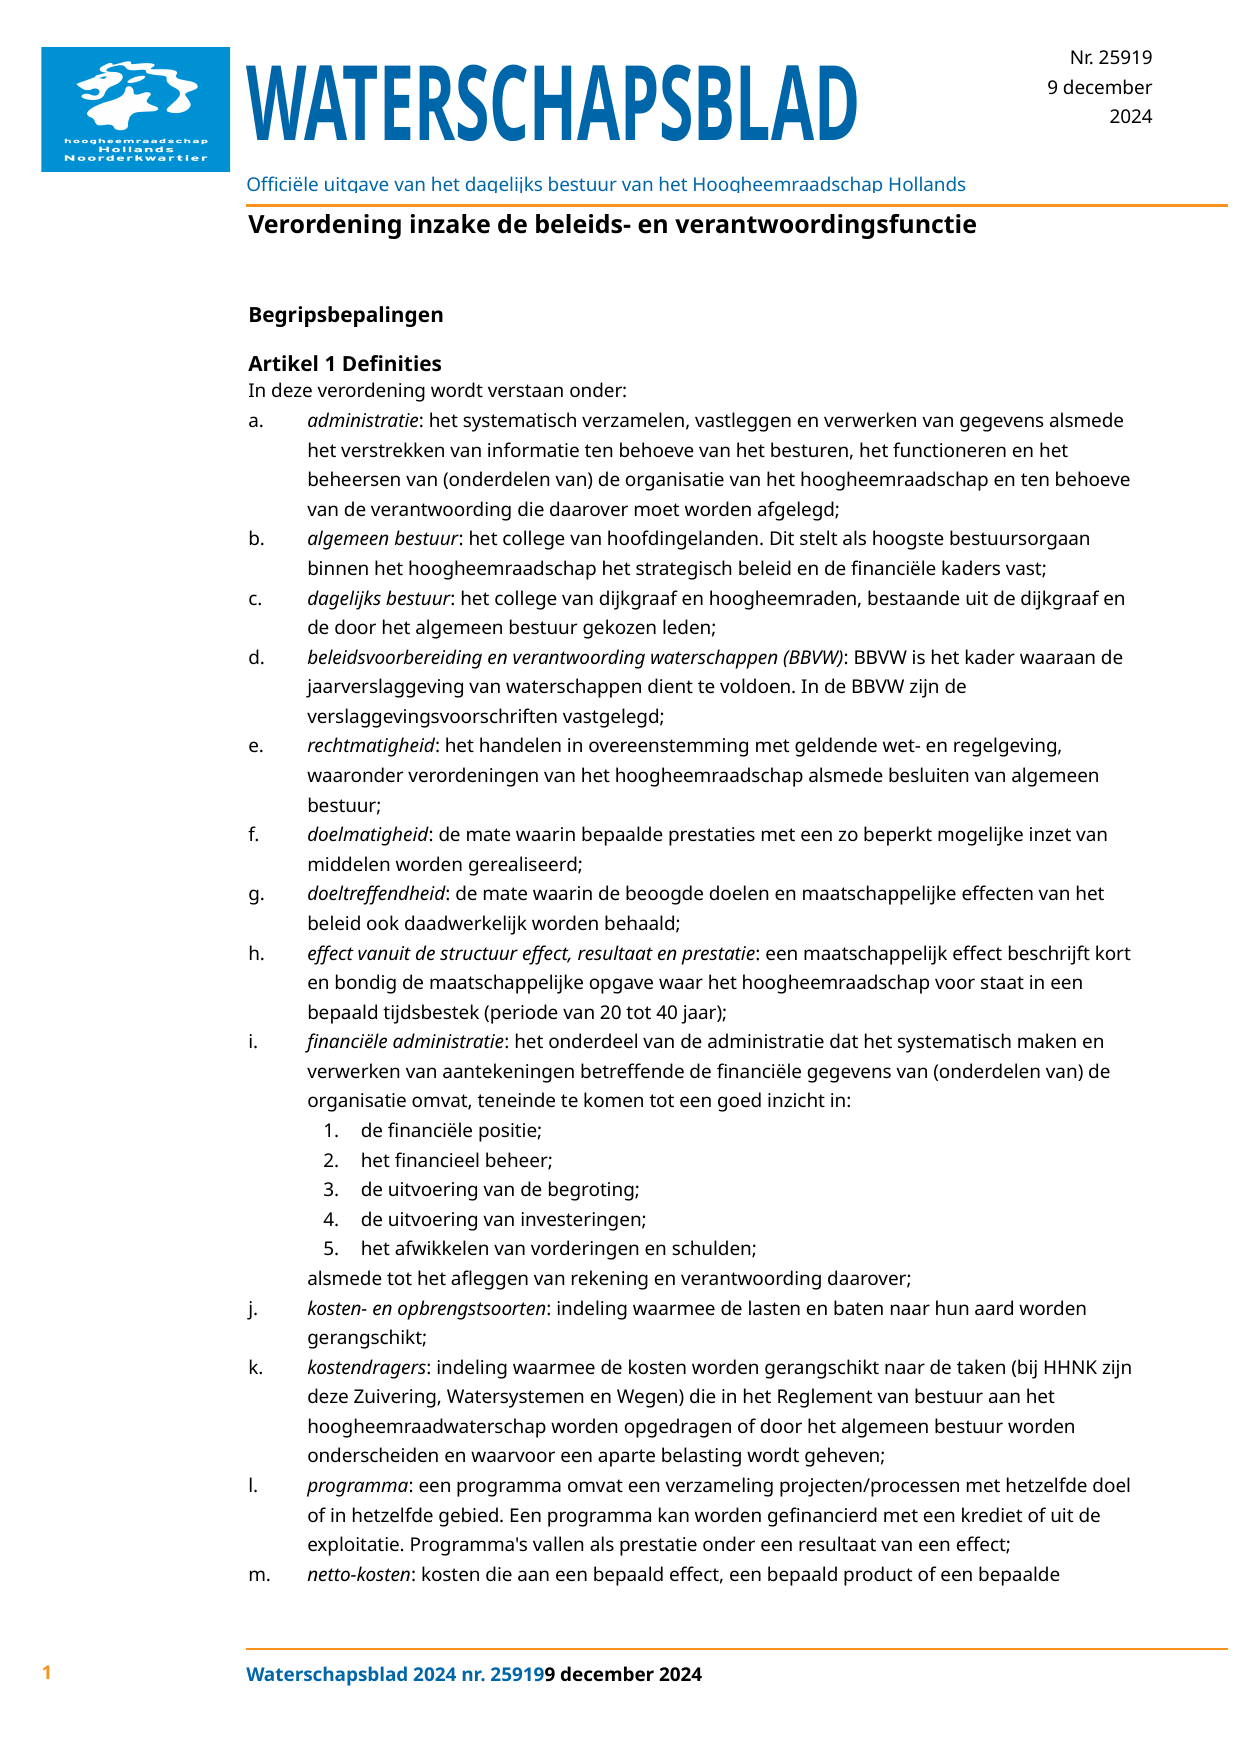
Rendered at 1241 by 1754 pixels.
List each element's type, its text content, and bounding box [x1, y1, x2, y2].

list algemeen bestuur: het college van hoofdingelanden. Dit stelt als hoogste bestuursorgaan binnen het hoogheemraadschap het strategisch beleid en de financiële kaders vast; [248, 526, 1152, 581]
list kostendragers: indeling waarmee de kosten worden gerangschikt naar de taken (bij HHNK zijn deze Zuivering, Watersystemen en Wegen) die in het Reglement van bestuur aan het hoogheemraadwaterschap worden opgedragen of door het algemeen bestuur worden onderscheiden en waarvoor een aparte belasting wordt geheven; [248, 1354, 1152, 1468]
list beleidsvoorbereiding en verantwoording waterschappen (BBVW): BBVW is het kader waaraan de jaarverslaggeving van waterschappen dient te voldoen. In de BBVW zijn de verslaggevingsvoorschriften vastgelegd; [248, 644, 1152, 729]
list effect vanuit de structuur effect, resultaat en prestatie: een maatschappelijk effect beschrijft kort en bondig de maatschappelijke opgave waar het hoogheemraadschap voor staat in een bepaald tijdsbestek (periode van 20 tot 40 jaar); [248, 940, 1152, 1024]
picture [129, 76, 144, 82]
list administratie: het systematisch verzamelen, vastleggen en verwerken van gegevens alsmede het verstrekken van informatie ten behoeve van het besturen, het functioneren en het beheersen van (onderdelen van) de organisatie van het hoogheemraadschap en ten behoeve van de verantwoording die daarover moet worden afgelegd; [248, 407, 1152, 522]
list de uitvoering van de begroting; [323, 1176, 1152, 1202]
picture [78, 64, 122, 99]
picture [118, 62, 197, 112]
list doeltreffendheid: de mate waarin de beoogde doelen en maatschappelijke effecten van het beleid ook daadwerkelijk worden behaald; [248, 881, 1152, 936]
list alsmede tot het afleggen van rekening en verantwoording daarover; [248, 1265, 1152, 1291]
list programma: een programma omvat een verzameling projecten/processen met hetzelfde doel of in hetzelfde gebied. Een programma kan worden gefinancierd met een krediet of uit de exploitatie. Programma's vallen als prestatie onder een resultaat van een effect; [248, 1472, 1152, 1557]
list rechtmatigheid: het handelen in overeenstemming met geldende wet- en regelgeving, waaronder verordeningen van het hoogheemraadschap alsmede besluiten van algemeen bestuur; [248, 733, 1152, 817]
list de uitvoering van investeringen; [323, 1206, 1152, 1232]
list financiële administratie: het onderdeel van de administratie dat het systematisch maken en verwerken van aantekeningen betreffende de financiële gegevens van (onderdelen van) de organisatie omvat, teneinde te komen tot een goed inzicht in: [248, 1028, 1152, 1113]
text Artikel 1 Definities [248, 349, 1152, 378]
list de financiële positie; [323, 1117, 1152, 1143]
text Begripsbepalingen [248, 300, 1152, 328]
list kosten- en opbrengstsoorten: indeling waarmee de lasten en baten naar hun aard worden gerangschikt; [248, 1295, 1152, 1350]
picture [88, 87, 157, 130]
list dagelijks bestuur: het college van dijkgraaf en hoogheemraden, bestaande uit de dijkgraaf en de door het algemeen bestuur gekozen leden; [248, 585, 1152, 640]
text Verordening inzake de beleids- en verantwoordingsfunctie [248, 207, 1152, 241]
text In deze verordening wordt verstaan onder: [248, 378, 1152, 403]
list het afwikkelen van vorderingen en schulden; [323, 1236, 1152, 1261]
list het financieel beheer; [323, 1147, 1152, 1172]
list doelmatigheid: de mate waarin bepaalde prestaties met een zo beperkt mogelijke inzet van middelen worden gerealiseerd; [248, 821, 1152, 877]
list netto-kosten: kosten die aan een bepaald effect, een bepaald product of een bepaalde [248, 1561, 1152, 1587]
